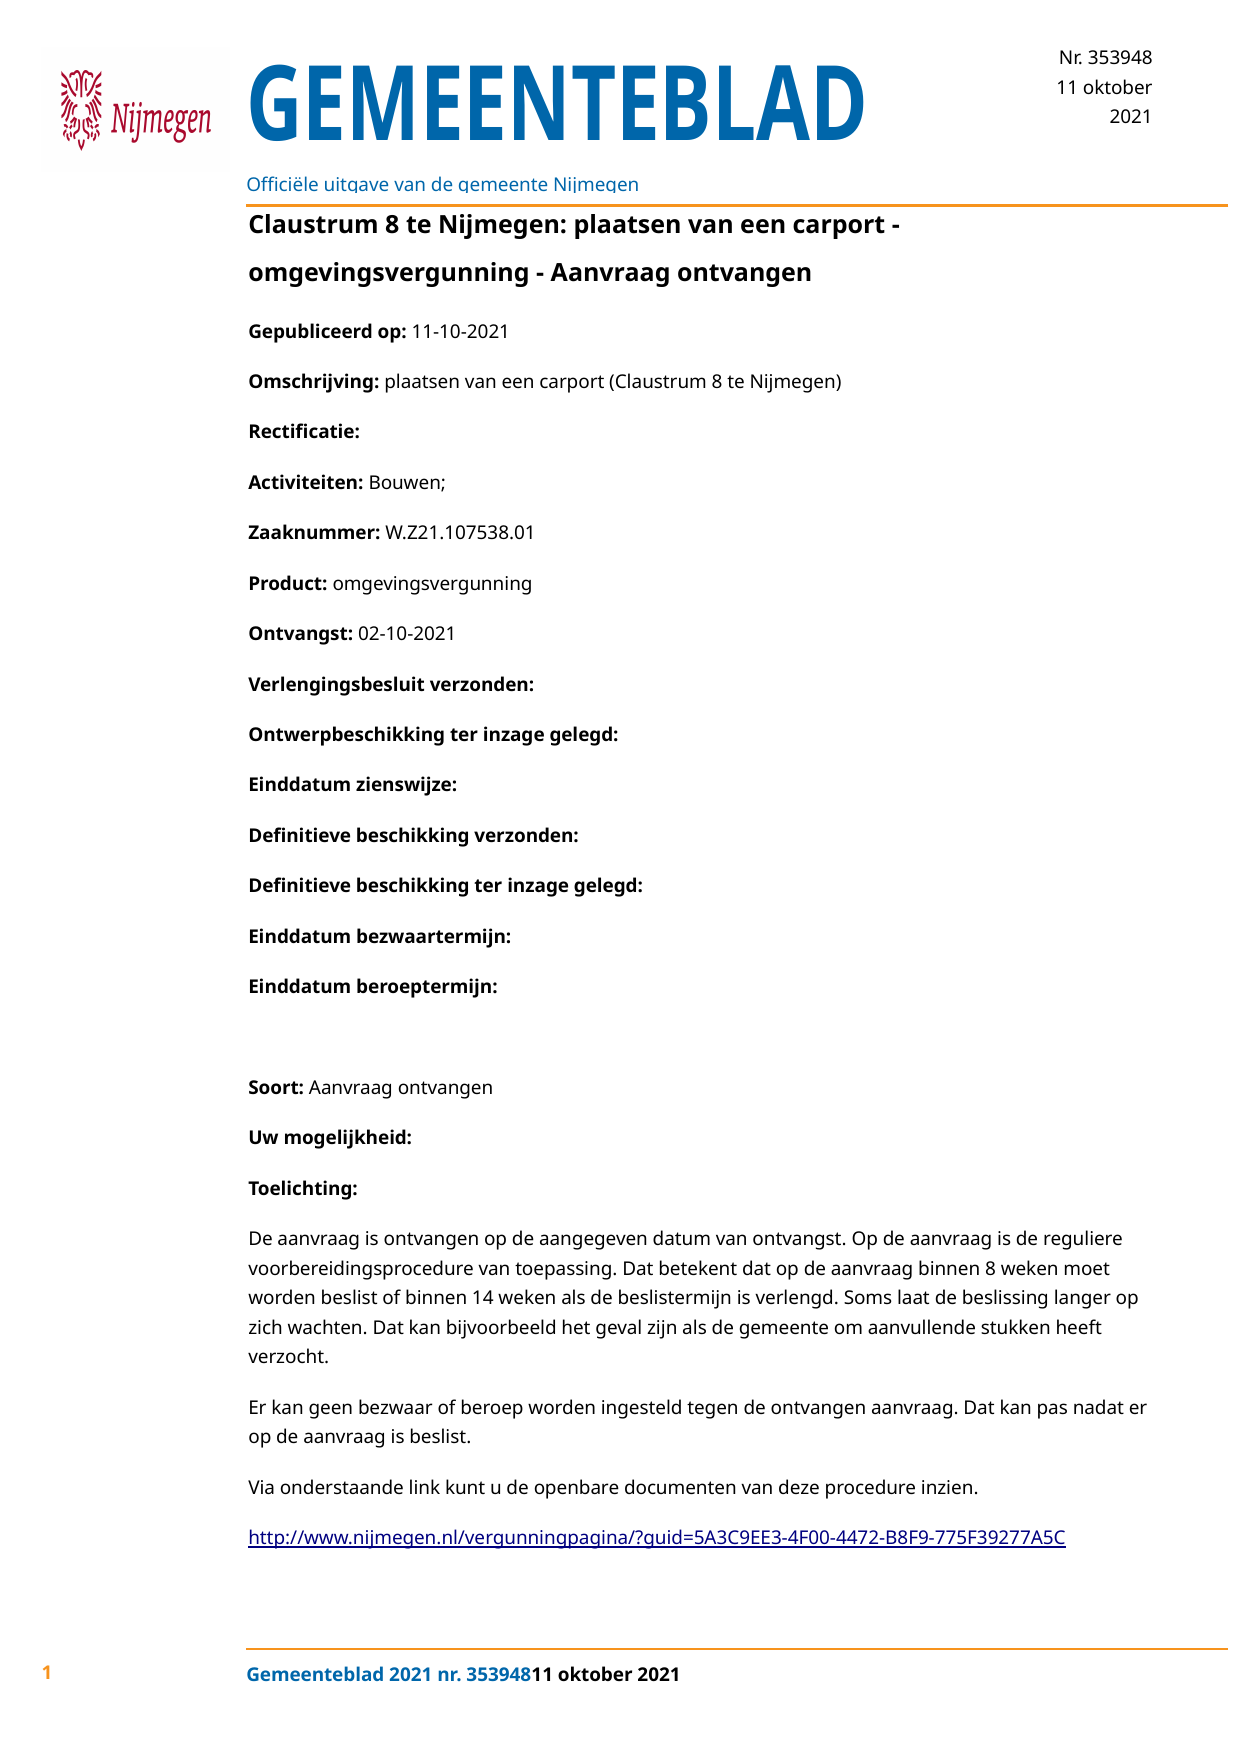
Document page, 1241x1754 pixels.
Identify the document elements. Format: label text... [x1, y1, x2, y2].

text Zaaknummer: W.Z21.107538.01 [248, 519, 1152, 545]
text De aanvraag is ontvangen op de aangegeven datum van ontvangst. Op de aanvraag is de reguliere voorbereidingsprocedure van toepassing. Dat betekent dat op de aanvraag binnen 8 weken moet worden beslist of binnen 14 weken als de beslistermijn is verlengd. Soms laat de beslissing langer op zich wachten. Dat kan bijvoorbeeld het geval zijn als de gemeente om aanvullende stukken heeft verzocht. [248, 1225, 1152, 1369]
text http://www.nijmegen.nl/vergunningpagina/?guid=5A3C9EE3-4F00-4472-B8F9-775F39277A5C [248, 1524, 1152, 1550]
text Product: omgevingsvergunning [248, 570, 1152, 596]
text Soort: Aanvraag ontvangen [248, 1074, 1152, 1100]
text Einddatum beroeptermijn: [248, 973, 1152, 999]
text Via onderstaande link kunt u de openbare documenten van deze procedure inzien. [248, 1474, 1152, 1500]
text Uw mogelijkheid: [248, 1124, 1152, 1150]
picture [41, 47, 231, 172]
text Gepubliceerd op: 11-10-2021 [248, 318, 1152, 344]
text Einddatum bezwaartermijn: [248, 923, 1152, 949]
text Verlengingsbesluit verzonden: [248, 671, 1152, 697]
text Ontvangst: 02-10-2021 [248, 620, 1152, 646]
text Definitieve beschikking verzonden: [248, 822, 1152, 848]
text Claustrum 8 te Nijmegen: plaatsen van een carport - omgevingsvergunning - Aanvraag ontvangen [248, 207, 1152, 288]
text Rectificatie: [248, 419, 1152, 444]
text Activiteiten: Bouwen; [248, 469, 1152, 495]
text Omschrijving: plaatsen van een carport (Claustrum 8 te Nijmegen) [248, 368, 1152, 394]
text Er kan geen bezwaar of beroep worden ingesteld tegen de ontvangen aanvraag. Dat kan pas nadat er op de aanvraag is beslist. [248, 1394, 1152, 1449]
text Einddatum zienswijze: [248, 772, 1152, 797]
text Toelichting: [248, 1175, 1152, 1201]
text Ontwerpbeschikking ter inzage gelegd: [248, 721, 1152, 747]
text Definitieve beschikking ter inzage gelegd: [248, 872, 1152, 898]
